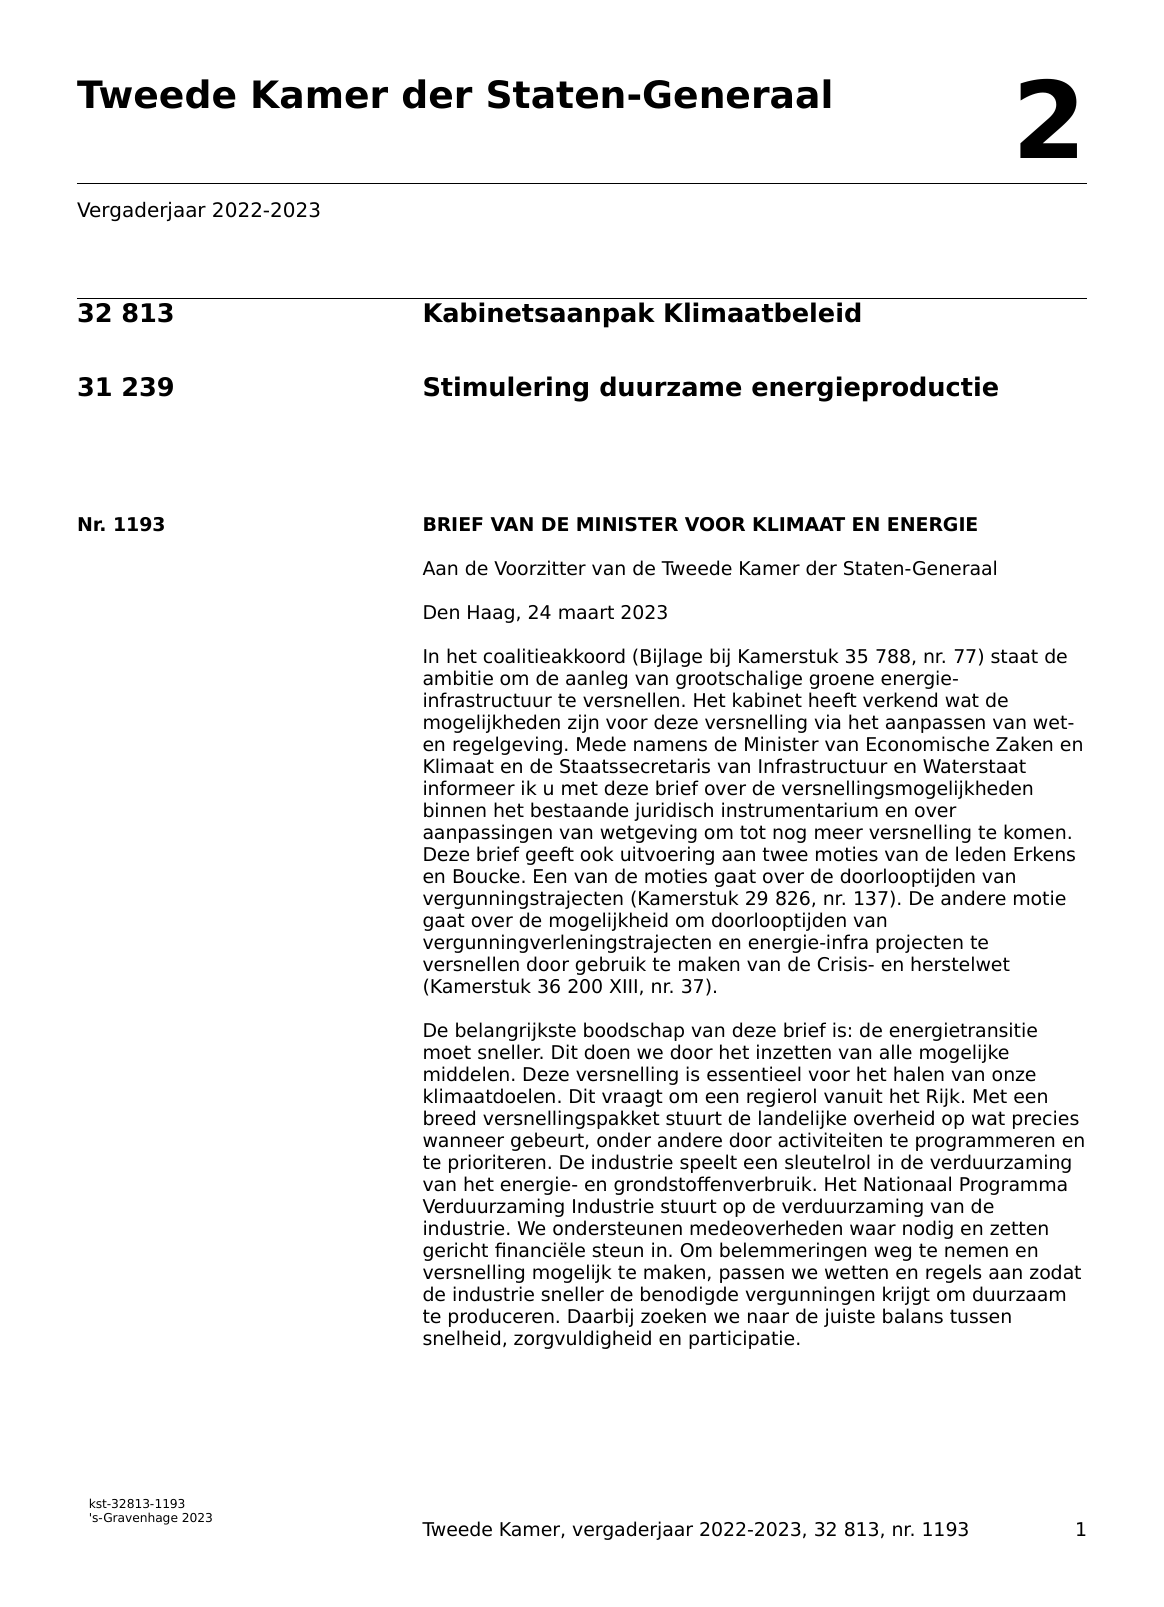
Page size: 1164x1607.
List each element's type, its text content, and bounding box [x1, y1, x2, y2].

text Aan de Voorzitter van de Tweede Kamer der Staten-Generaal [422, 558, 1087, 580]
subtitle 31 239 Stimulering duurzame energieproductie [77, 373, 1087, 403]
table_header 2 [886, 59, 1087, 183]
text Den Haag, 24 maart 2023 [422, 602, 1087, 624]
text kst-32813-1193 [88, 1497, 323, 1511]
text In het coalitieakkoord (Bijlage bij Kamerstuk 35 788, nr. 77) staat de ambitie om de aanleg van grootschalige groene energie-infrastructuur te versnellen. Het kabinet heeft verkend wat de mogelijkheden zijn voor deze versnelling via het aanpassen van wet- en regelgeving. Mede namens de Minister van Economische Zaken en Klimaat en de Staatssecretaris van Infrastructuur en Waterstaat informeer ik u met deze brief over de versnellingsmogelijkheden binnen het bestaande juridisch instrumentarium en over aanpassingen van wetgeving om tot nog meer versnelling te komen. Deze brief geeft ook uitvoering aan twee moties van de leden Erkens en Boucke. Een van de moties gaat over de doorlooptijden van vergunningstrajecten (Kamerstuk 29 826, nr. 137). De andere motie gaat over de mogelijkheid om doorlooptijden van vergunningverleningstrajecten en energie-infra projecten te versnellen door gebruik te maken van de Crisis- en herstelwet (Kamerstuk 36 200 XIII, nr. 37). [422, 646, 1087, 998]
table_cell Vergaderjaar 2022-2023 [77, 184, 1087, 298]
subtitle Nr. 1193 BRIEF VAN DE MINISTER VOOR KLIMAAT EN ENERGIE [77, 514, 1087, 536]
text 's-Gravenhage 2023 [88, 1511, 323, 1525]
table_header Tweede Kamer der Staten-Generaal [77, 59, 886, 183]
text De belangrijkste boodschap van deze brief is: de energietransitie moet sneller. Dit doen we door het inzetten van alle mogelijke middelen. Deze versnelling is essentieel voor het halen van onze klimaatdoelen. Dit vraagt om een regierol vanuit het Rijk. Met een breed versnellingspakket stuurt de landelijke overheid op wat precies wanneer gebeurt, onder andere door activiteiten te programmeren en te prioriteren. De industrie speelt een sleutelrol in de verduurzaming van het energie- en grondstoffenverbruik. Het Nationaal Programma Verduurzaming Industrie stuurt op de verduurzaming van de industrie. We ondersteunen medeoverheden waar nodig en zetten gericht financiële steun in. Om belemmeringen weg te nemen en versnelling mogelijk te maken, passen we wetten en regels aan zodat de industrie sneller de benodigde vergunningen krijgt om duurzaam te produceren. Daarbij zoeken we naar de juiste balans tussen snelheid, zorgvuldigheid en participatie. [422, 1020, 1087, 1350]
subtitle 32 813 Kabinetsaanpak Klimaatbeleid [77, 299, 1087, 329]
